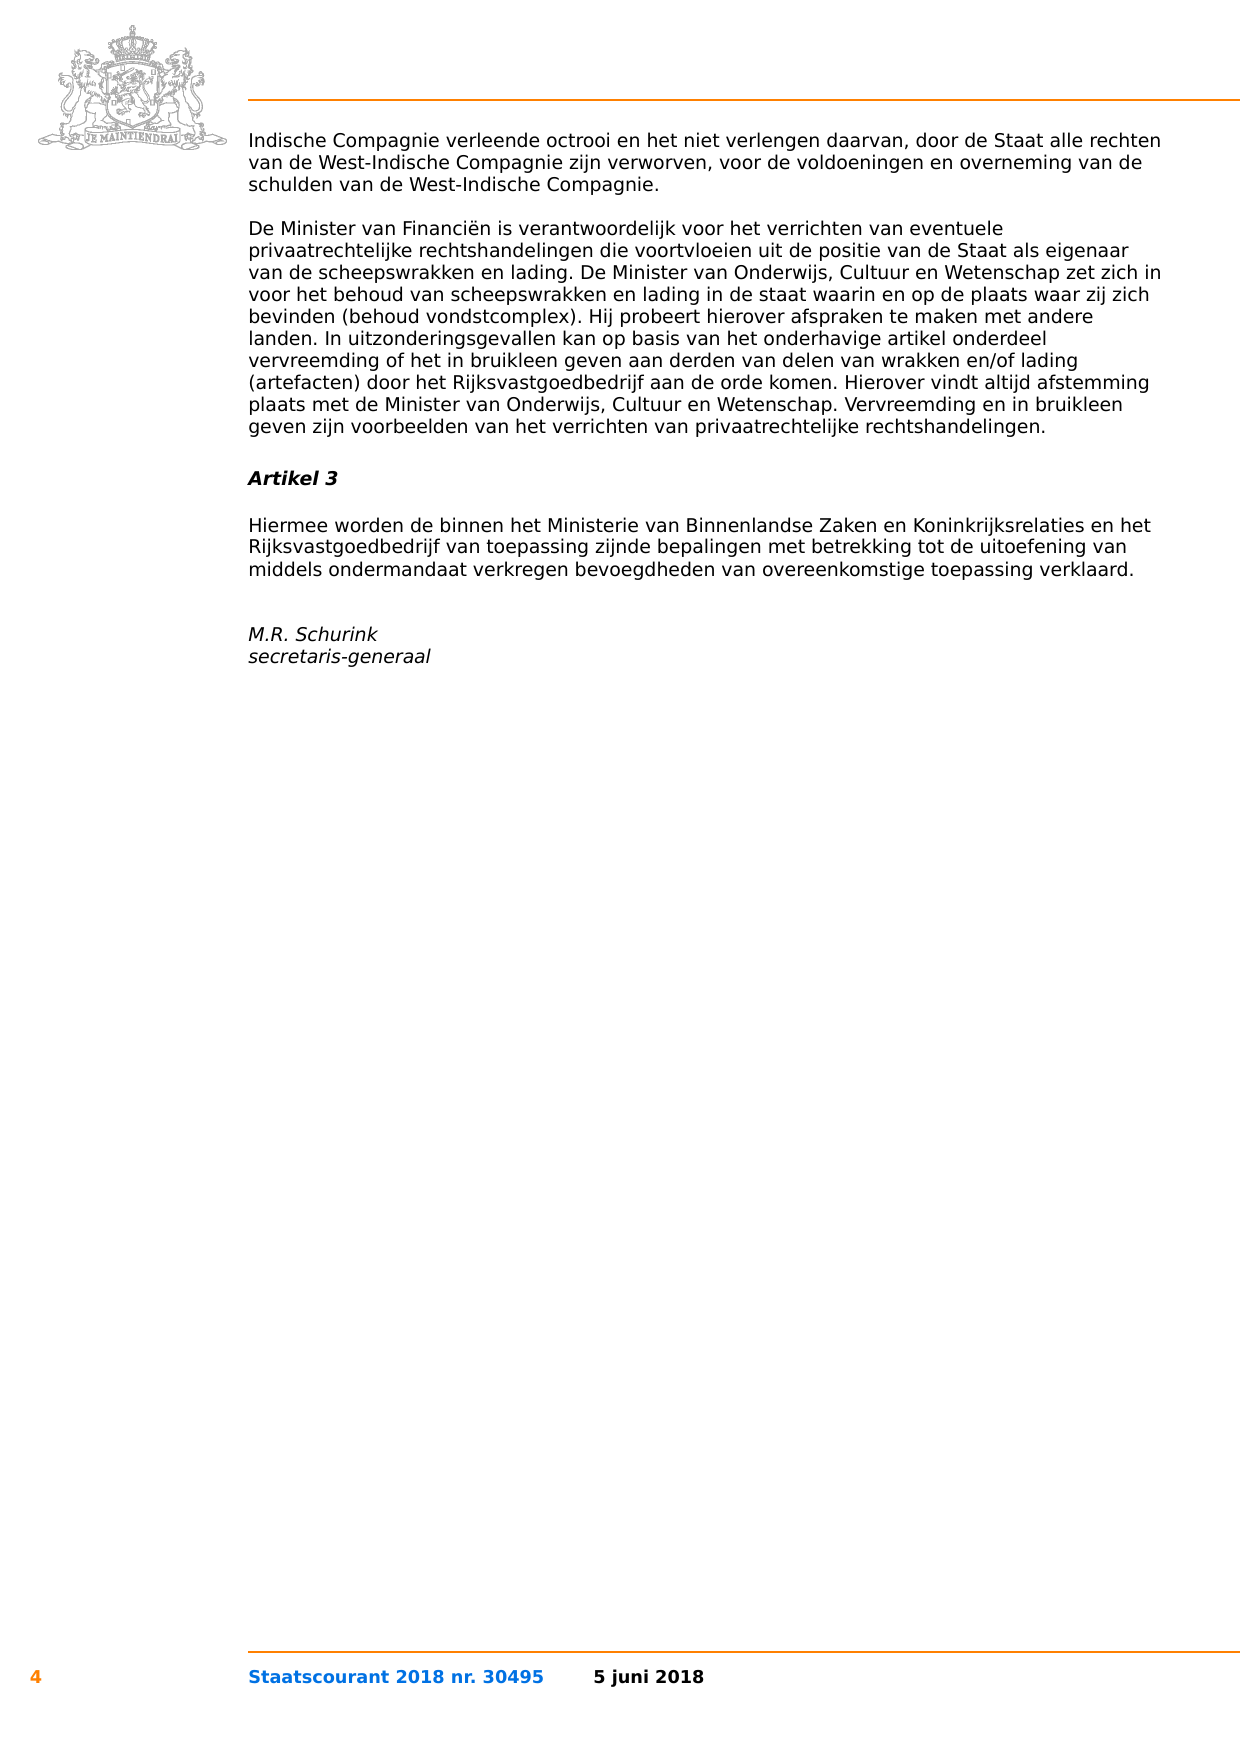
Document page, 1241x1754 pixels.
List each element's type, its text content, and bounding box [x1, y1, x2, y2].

text Indische Compagnie verleende octrooi en het niet verlengen daarvan, door de Staat alle rechten van de West-Indische Compagnie zijn verworven, voor de voldoeningen en overneming van de schulden van de West-Indische Compagnie. [248, 130, 1163, 196]
text M.R. Schurink secretaris-generaal [248, 602, 1163, 668]
subtitle Artikel 3 [248, 467, 1163, 489]
picture [38, 25, 227, 150]
text De Minister van Financiën is verantwoordelijk voor het verrichten van eventuele privaatrechtelijke rechtshandelingen die voortvloeien uit de positie van de Staat als eigenaar van de scheepswrakken en lading. De Minister van Onderwijs, Cultuur en Wetenschap zet zich in voor het behoud van scheepswrakken en lading in de staat waarin en op de plaats waar zij zich bevinden (behoud vondstcomplex). Hij probeert hierover afspraken te maken met andere landen. In uitzonderingsgevallen kan op basis van het onderhavige artikel onderdeel vervreemding of het in bruikleen geven aan derden van delen van wrakken en/of lading (artefacten) door het Rijksvastgoedbedrijf aan de orde komen. Hierover vindt altijd afstemming plaats met de Minister van Onderwijs, Cultuur en Wetenschap. Vervreemding en in bruikleen geven zijn voorbeelden van het verrichten van privaatrechtelijke rechtshandelingen. [248, 218, 1163, 437]
text Hiermee worden de binnen het Ministerie van Binnenlandse Zaken en Koninkrijksrelaties en het Rijksvastgoedbedrijf van toepassing zijnde bepalingen met betrekking tot de uitoefening van middels ondermandaat verkregen bevoegdheden van overeenkomstige toepassing verklaard. [248, 514, 1163, 580]
